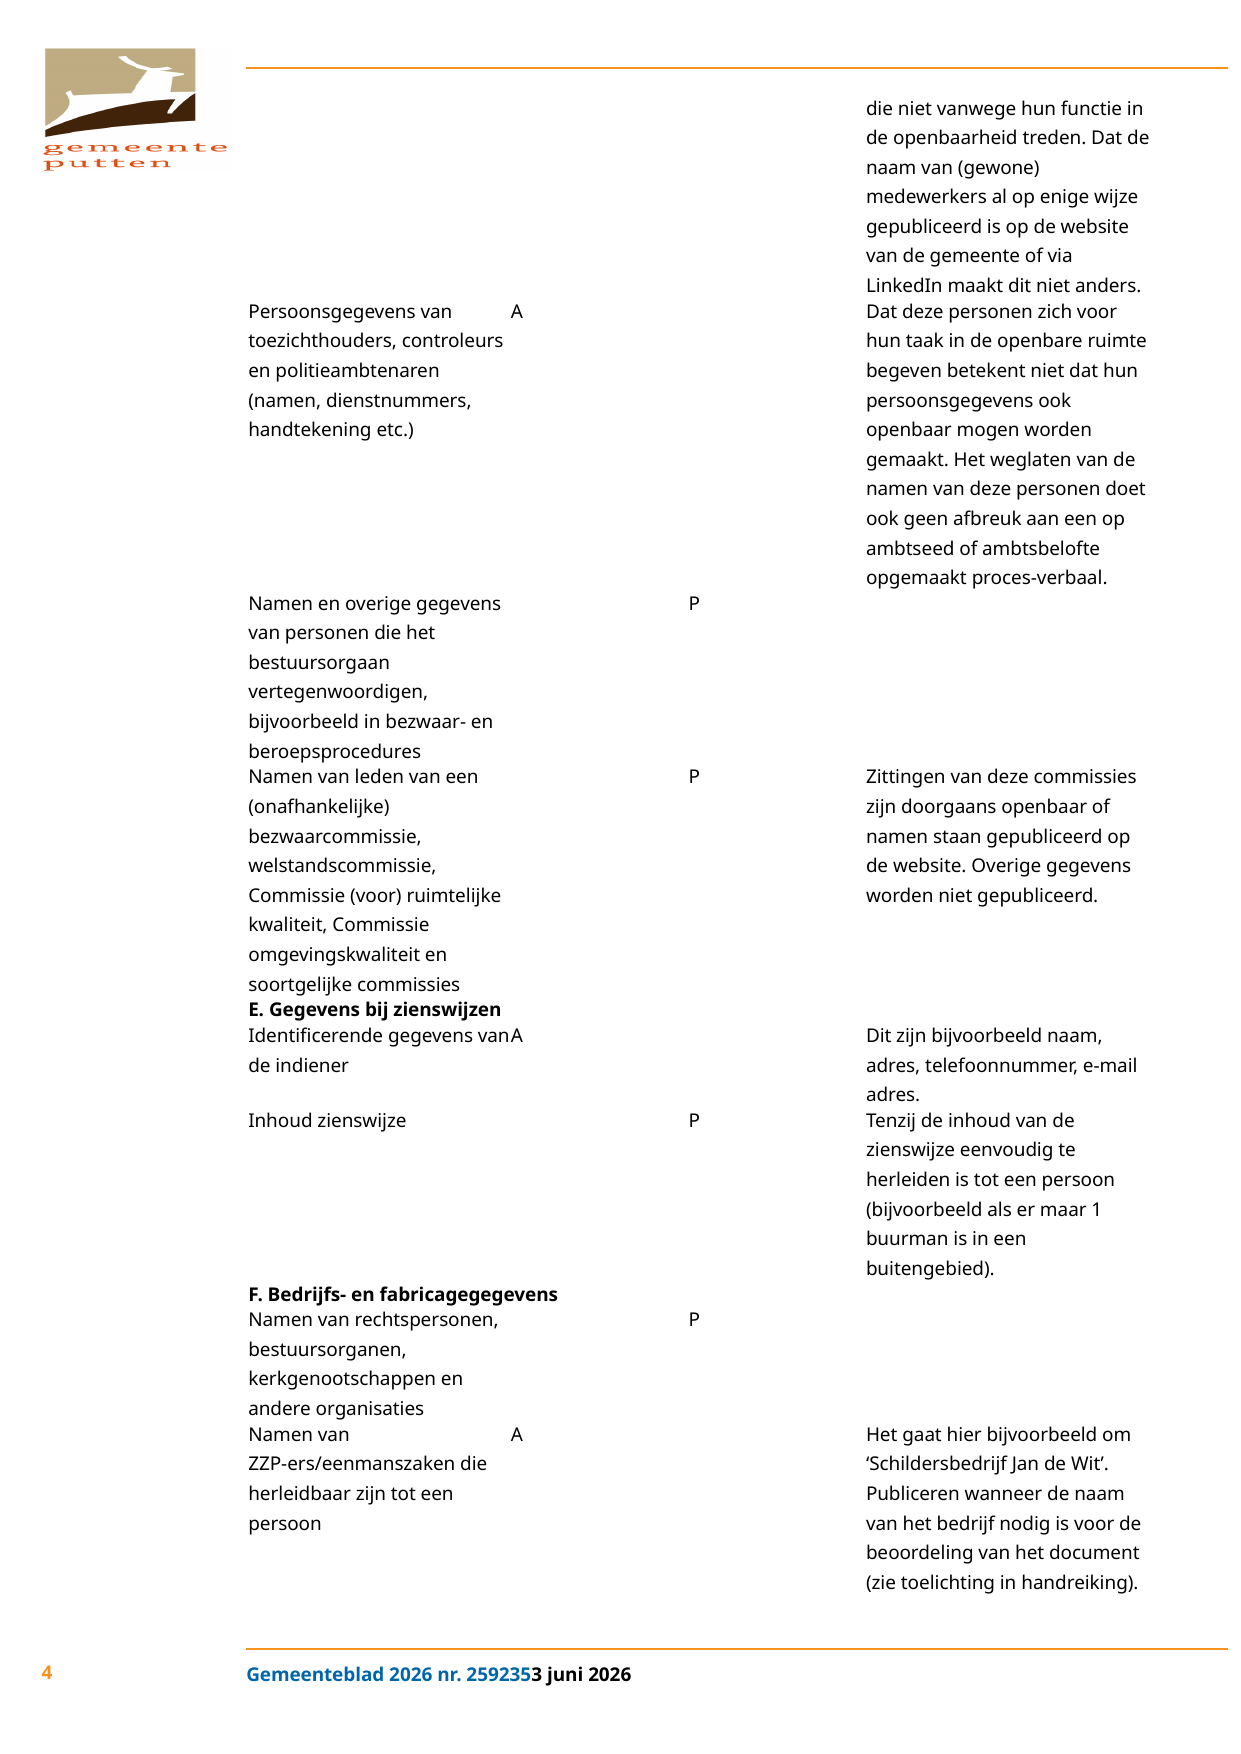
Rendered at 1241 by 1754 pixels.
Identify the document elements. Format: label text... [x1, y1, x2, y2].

table_cell P [688, 590, 866, 764]
table_cell P [688, 1107, 866, 1281]
table_cell [688, 1022, 866, 1107]
table_cell Dat deze personen zich voor hun taak in de openbare ruimte begeven betekent niet dat hun persoonsgegevens ook openbaar mogen worden gemaakt. Het weglaten van de namen van deze personen doet ook geen afbreuk aan een op ambtseed of ambtsbelofte opgemaakt proces-verbaal. [866, 298, 1152, 590]
table_cell [688, 1421, 866, 1594]
table_cell E. Gegevens bij zienswijzen [248, 996, 1152, 1022]
table_cell Identificerende gegevens van de indiener [248, 1022, 511, 1107]
table_cell [511, 764, 688, 996]
table_cell [511, 1107, 688, 1281]
table_cell [866, 590, 1152, 764]
table_cell Persoonsgegevens van toezichthouders, controleurs en politieambtenaren (namen, dienstnummers, handtekening etc.) [248, 298, 511, 590]
table_cell [511, 1306, 688, 1421]
table_cell [866, 1306, 1152, 1421]
table_cell Namen van leden van een (onafhankelijke) bezwaarcommissie, welstandscommissie, Commissie (voor) ruimtelijke kwaliteit, Commissie omgevingskwaliteit en soortgelijke commissies [248, 764, 511, 996]
table_cell A [511, 1421, 688, 1594]
table_cell [248, 95, 511, 298]
table_cell P [688, 764, 866, 996]
table_cell A [511, 298, 688, 590]
table_cell Namen van rechtspersonen, bestuursorganen, kerkgenootschappen en andere organisaties [248, 1306, 511, 1421]
table_cell Namen van ZZP-ers/eenmanszaken die herleidbaar zijn tot een persoon [248, 1421, 511, 1594]
table_cell Inhoud zienswijze [248, 1107, 511, 1281]
picture [41, 47, 231, 172]
table_cell Het gaat hier bijvoorbeeld om ‘Schildersbedrijf Jan de Wit’. Publiceren wanneer de naam van het bedrijf nodig is voor de beoordeling van het document (zie toelichting in handreiking). [866, 1421, 1152, 1594]
table_cell A [511, 1022, 688, 1107]
table_cell Tenzij de inhoud van de zienswijze eenvoudig te herleiden is tot een persoon (bijvoorbeeld als er maar 1 buurman is in een buitengebied). [866, 1107, 1152, 1281]
table_cell die niet vanwege hun functie in de openbaarheid treden. Dat de naam van (gewone) medewerkers al op enige wijze gepubliceerd is op de website van de gemeente of via LinkedIn maakt dit niet anders. [866, 95, 1152, 298]
table_cell Namen en overige gegevens van personen die het bestuursorgaan vertegenwoordigen, bijvoorbeeld in bezwaar- en beroepsprocedures [248, 590, 511, 764]
table_cell Dit zijn bijvoorbeeld naam, adres, telefoonnummer, e-mail adres. [866, 1022, 1152, 1107]
table_cell P [688, 1306, 866, 1421]
table_cell [511, 590, 688, 764]
table_cell [688, 95, 866, 298]
table_cell [511, 95, 688, 298]
table_cell F. Bedrijfs- en fabricagegegevens [248, 1281, 1152, 1306]
table_cell Zittingen van deze commissies zijn doorgaans openbaar of namen staan gepubliceerd op de website. Overige gegevens worden niet gepubliceerd. [866, 764, 1152, 996]
table_cell [688, 298, 866, 590]
